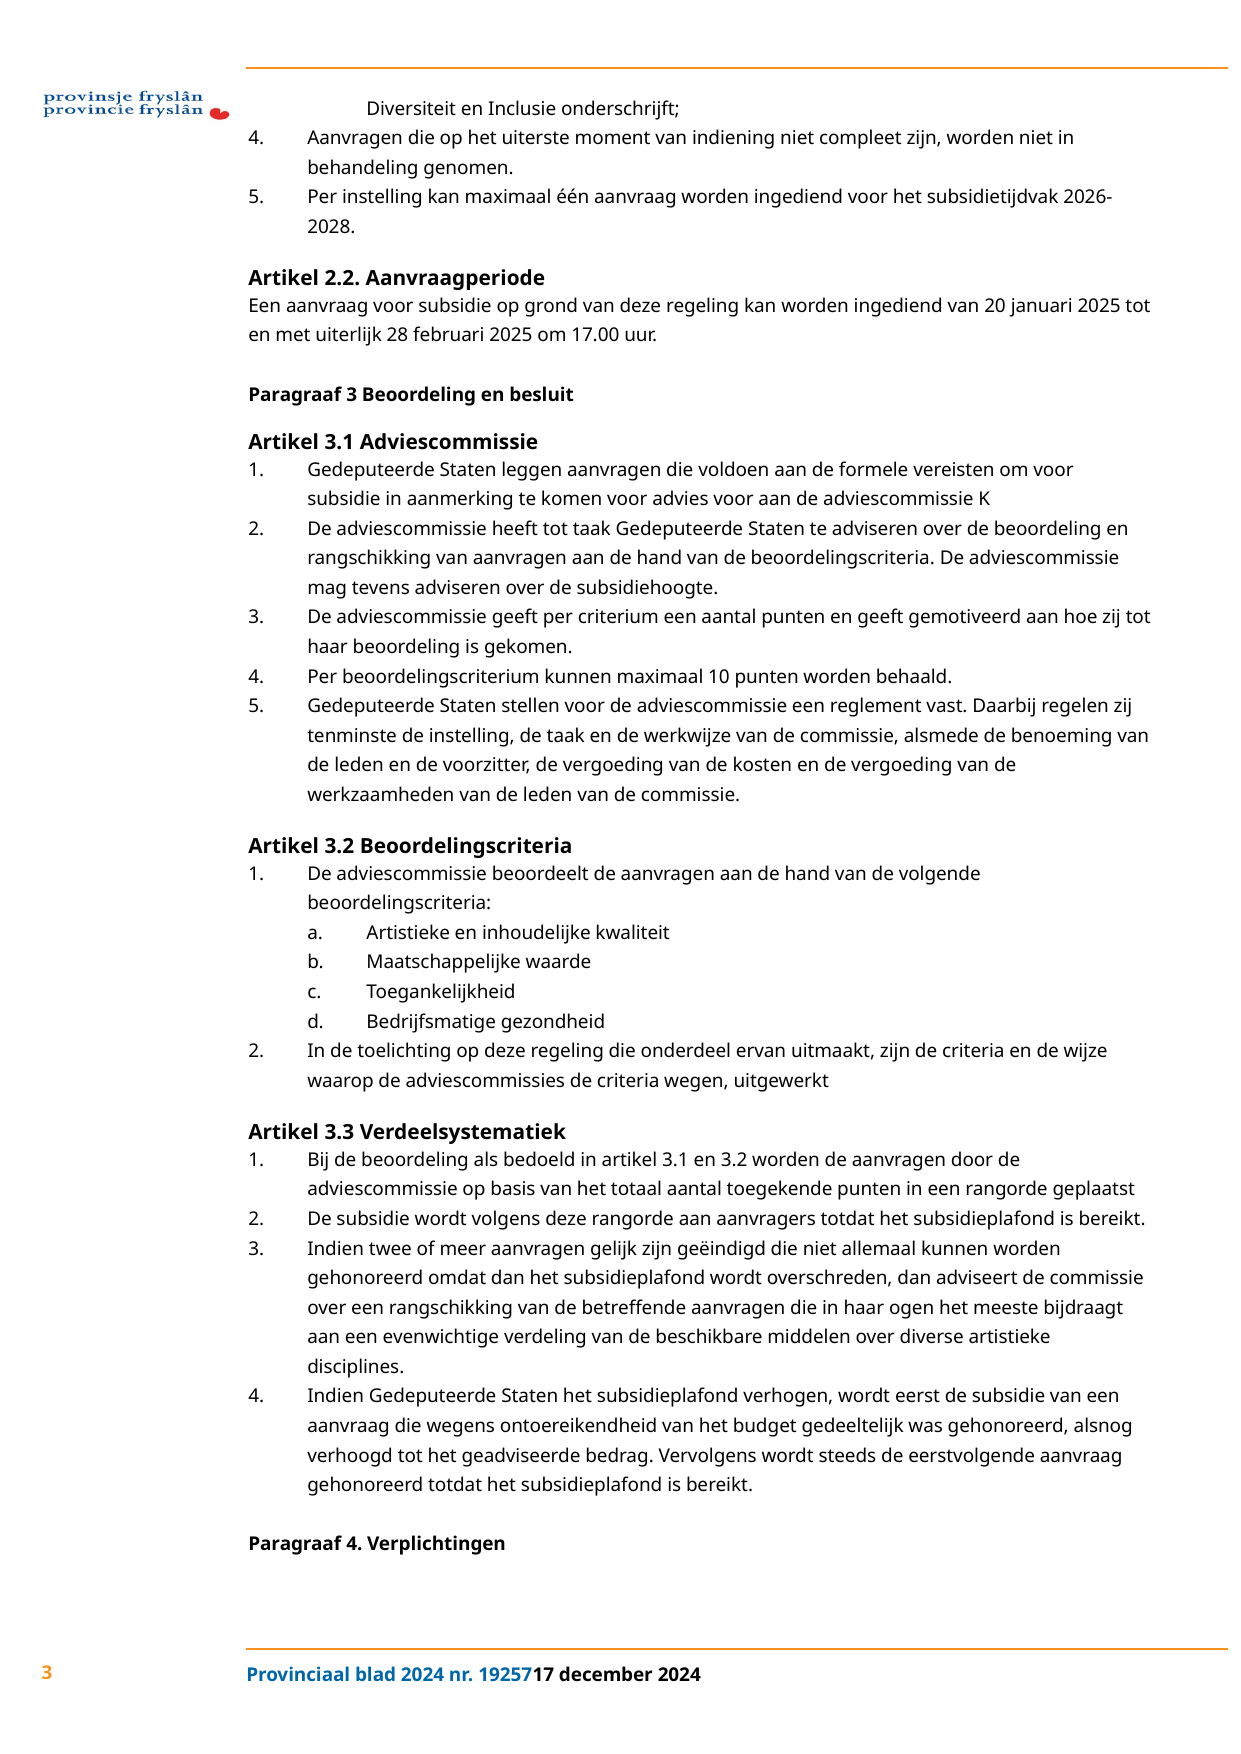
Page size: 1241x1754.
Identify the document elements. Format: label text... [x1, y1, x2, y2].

list In de toelichting op deze regeling die onderdeel ervan uitmaakt, zijn de criteria en de wijze waarop de adviescommissies de criteria wegen, uitgewerkt [248, 1037, 1152, 1093]
text Artikel 3.1 Adviescommissie [248, 427, 1152, 456]
text Artikel 3.3 Verdeelsystematiek [248, 1117, 1152, 1146]
list Artistieke en inhoudelijke kwaliteit [307, 919, 1152, 945]
text Artikel 3.2 Beoordelingscriteria [248, 832, 1152, 860]
list Per beoordelingscriterium kunnen maximaal 10 punten worden behaald. [248, 663, 1152, 688]
list Indien twee of meer aanvragen gelijk zijn geëindigd die niet allemaal kunnen worden gehonoreerd omdat dan het subsidieplafond wordt overschreden, dan adviseert de commissie over een rangschikking van de betreffende aanvragen die in haar ogen het meeste bijdraagt aan een evenwichtige verdeling van de beschikbare middelen over diverse artistieke disciplines. [248, 1235, 1152, 1379]
list Indien Gedeputeerde Staten het subsidieplafond verhogen, wordt eerst de subsidie van een aanvraag die wegens ontoereikendheid van het budget gedeeltelijk was gehonoreerd, alsnog verhoogd tot het geadviseerde bedrag. Vervolgens wordt steeds de eerstvolgende aanvraag gehonoreerd totdat het subsidieplafond is bereikt. [248, 1383, 1152, 1497]
list Maatschappelijke waarde [307, 949, 1152, 974]
list De adviescommissie heeft tot taak Gedeputeerde Staten te adviseren over de beoordeling en rangschikking van aanvragen aan de hand van de beoordelingscriteria. De adviescommissie mag tevens adviseren over de subsidiehoogte. [248, 515, 1152, 600]
text Paragraaf 4. Verplichtingen [248, 1531, 1152, 1556]
list Toegankelijkheid [307, 978, 1152, 1004]
list Gedeputeerde Staten leggen aanvragen die voldoen aan de formele vereisten om voor subsidie in aanmerking te komen voor advies voor aan de adviescommissie K [248, 456, 1152, 511]
list De adviescommissie geeft per criterium een aantal punten en geeft gemotiveerd aan hoe zij tot haar beoordeling is gekomen. [248, 604, 1152, 659]
list De adviescommissie beoordeelt de aanvragen aan de hand van de volgende beoordelingscriteria: [248, 860, 1152, 915]
list Gedeputeerde Staten stellen voor de adviescommissie een reglement vast. Daarbij regelen zij tenminste de instelling, de taak en de werkwijze van de commissie, alsmede de benoeming van de leden en de voorzitter, de vergoeding van de kosten en de vergoeding van de werkzaamheden van de leden van de commissie. [248, 692, 1152, 807]
list De subsidie wordt volgens deze rangorde aan aanvragers totdat het subsidieplafond is bereikt. [248, 1205, 1152, 1231]
text Een aanvraag voor subsidie op grond van deze regeling kan worden ingediend van 20 januari 2025 tot en met uiterlijk 28 februari 2025 om 17.00 uur. [248, 292, 1152, 347]
list Bij de beoordeling als bedoeld in artikel 3.1 en 3.2 worden de aanvragen door de adviescommissie op basis van het totaal aantal toegekende punten in een rangorde geplaatst [248, 1146, 1152, 1201]
list Bedrijfsmatige gezondheid [307, 1008, 1152, 1034]
list Per instelling kan maximaal één aanvraag worden ingediend voor het subsidietijdvak 2026-2028. [248, 183, 1152, 239]
list Diversiteit en Inclusie onderschrijft; [307, 95, 1152, 121]
list Aanvragen die op het uiterste moment van indiening niet compleet zijn, worden niet in behandeling genomen. [248, 124, 1152, 180]
picture [41, 47, 231, 172]
text Artikel 2.2. Aanvraagperiode [248, 263, 1152, 292]
text Paragraaf 3 Beoordeling en besluit [248, 381, 1152, 406]
